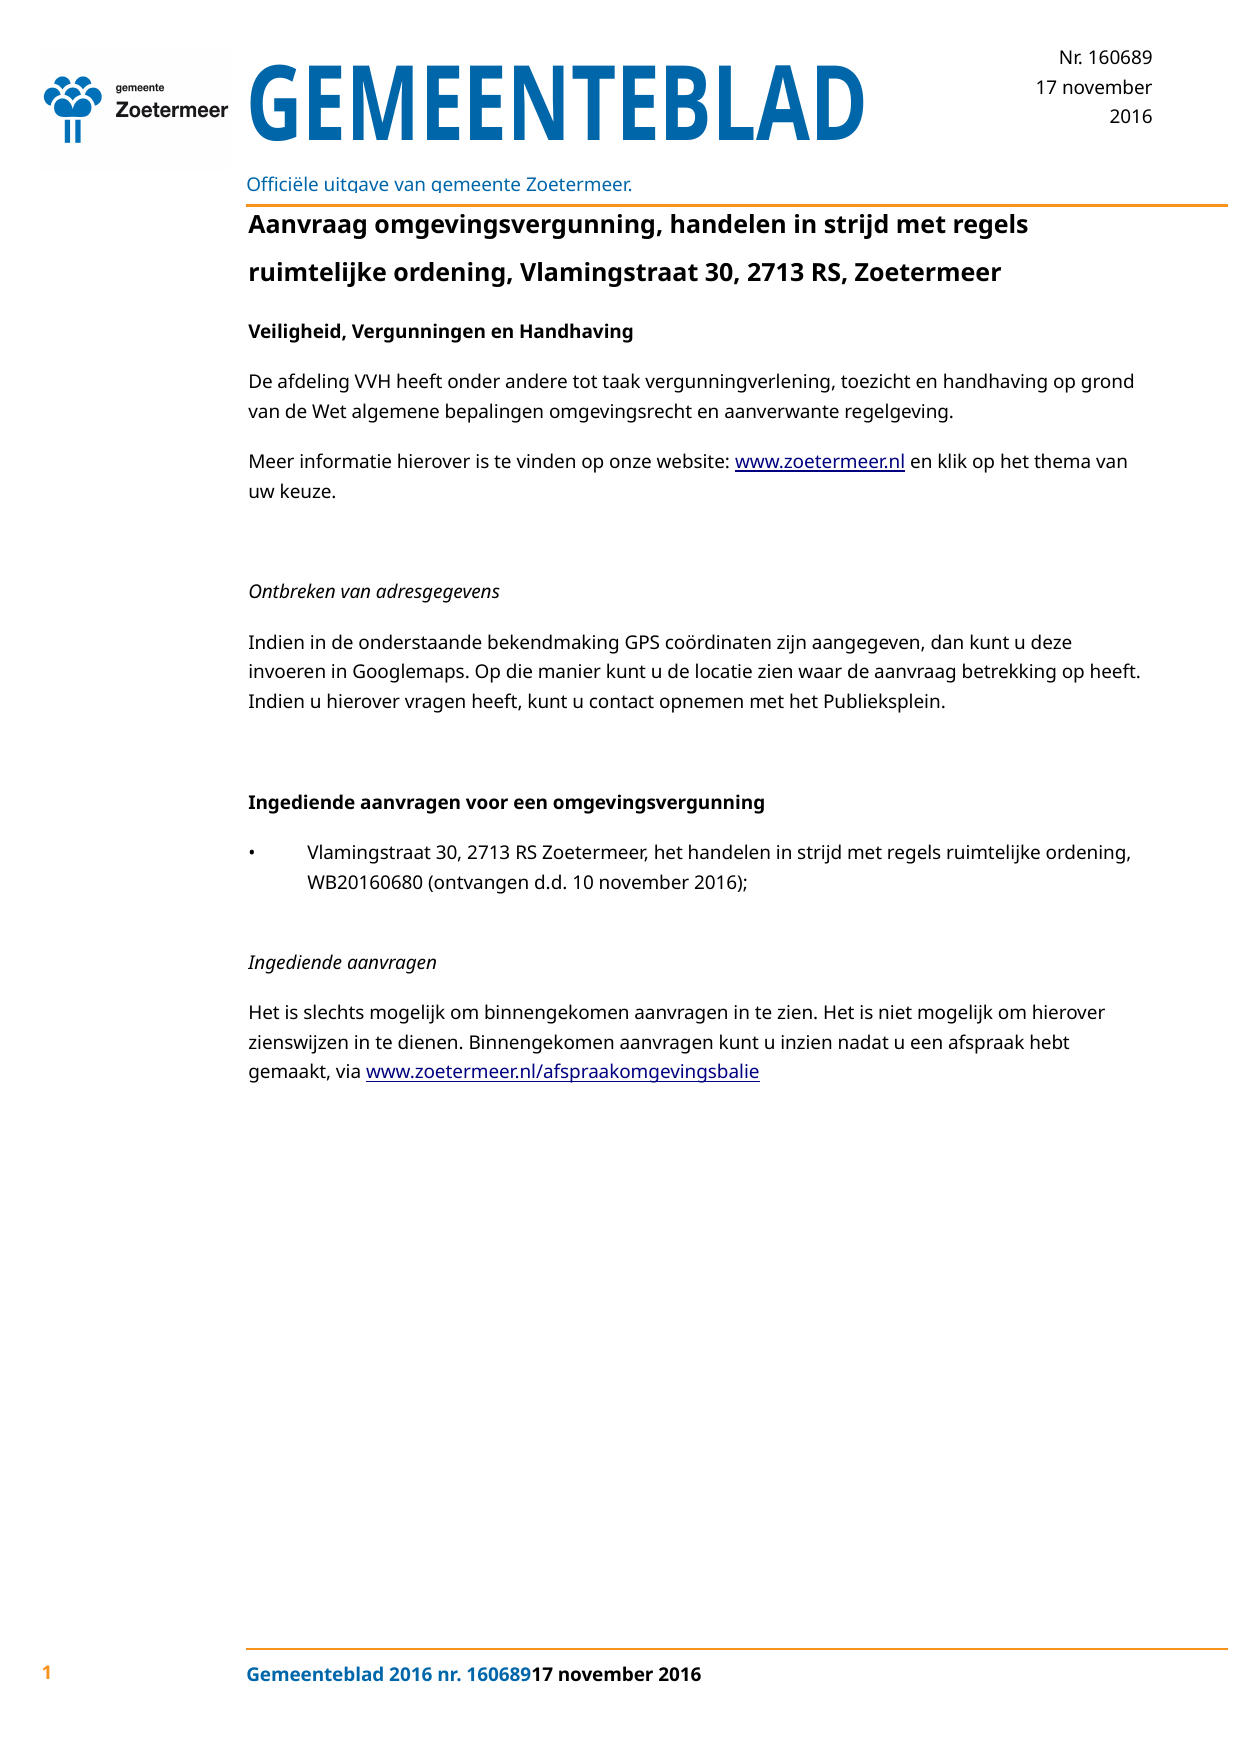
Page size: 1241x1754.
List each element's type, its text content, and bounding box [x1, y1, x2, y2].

list Vlamingstraat 30, 2713 RS Zoetermeer, het handelen in strijd met regels ruimtelijke ordening, WB20160680 (ontvangen d.d. 10 november 2016); [248, 839, 1152, 895]
text Ingediende aanvragen voor een omgevingsvergunning [248, 789, 1152, 815]
text Indien in de onderstaande bekendmaking GPS coördinaten zijn aangegeven, dan kunt u deze invoeren in Googlemaps. Op die manier kunt u de locatie zien waar de aanvraag betrekking op heeft. Indien u hierover vragen heeft, kunt u contact opnemen met het Publieksplein. [248, 629, 1152, 714]
text Veiligheid, Vergunningen en Handhaving [248, 318, 1152, 344]
text Aanvraag omgevingsvergunning, handelen in strijd met regels ruimtelijke ordening, Vlamingstraat 30, 2713 RS, Zoetermeer [248, 207, 1152, 288]
picture [41, 47, 231, 172]
text Meer informatie hierover is te vinden op onze website: www.zoetermeer.nl en klik op het thema van uw keuze. [248, 448, 1152, 504]
text Ontbreken van adresgegevens [248, 579, 1152, 604]
text De afdeling VVH heeft onder andere tot taak vergunningverlening, toezicht en handhaving op grond van de Wet algemene bepalingen omgevingsrecht en aanverwante regelgeving. [248, 368, 1152, 424]
text Het is slechts mogelijk om binnengekomen aanvragen in te zien. Het is niet mogelijk om hierover zienswijzen in te dienen. Binnengekomen aanvragen kunt u inzien nadat u een afspraak hebt gemaakt, via www.zoetermeer.nl/afspraakomgevingsbalie [248, 999, 1152, 1084]
text Ingediende aanvragen [248, 949, 1152, 975]
